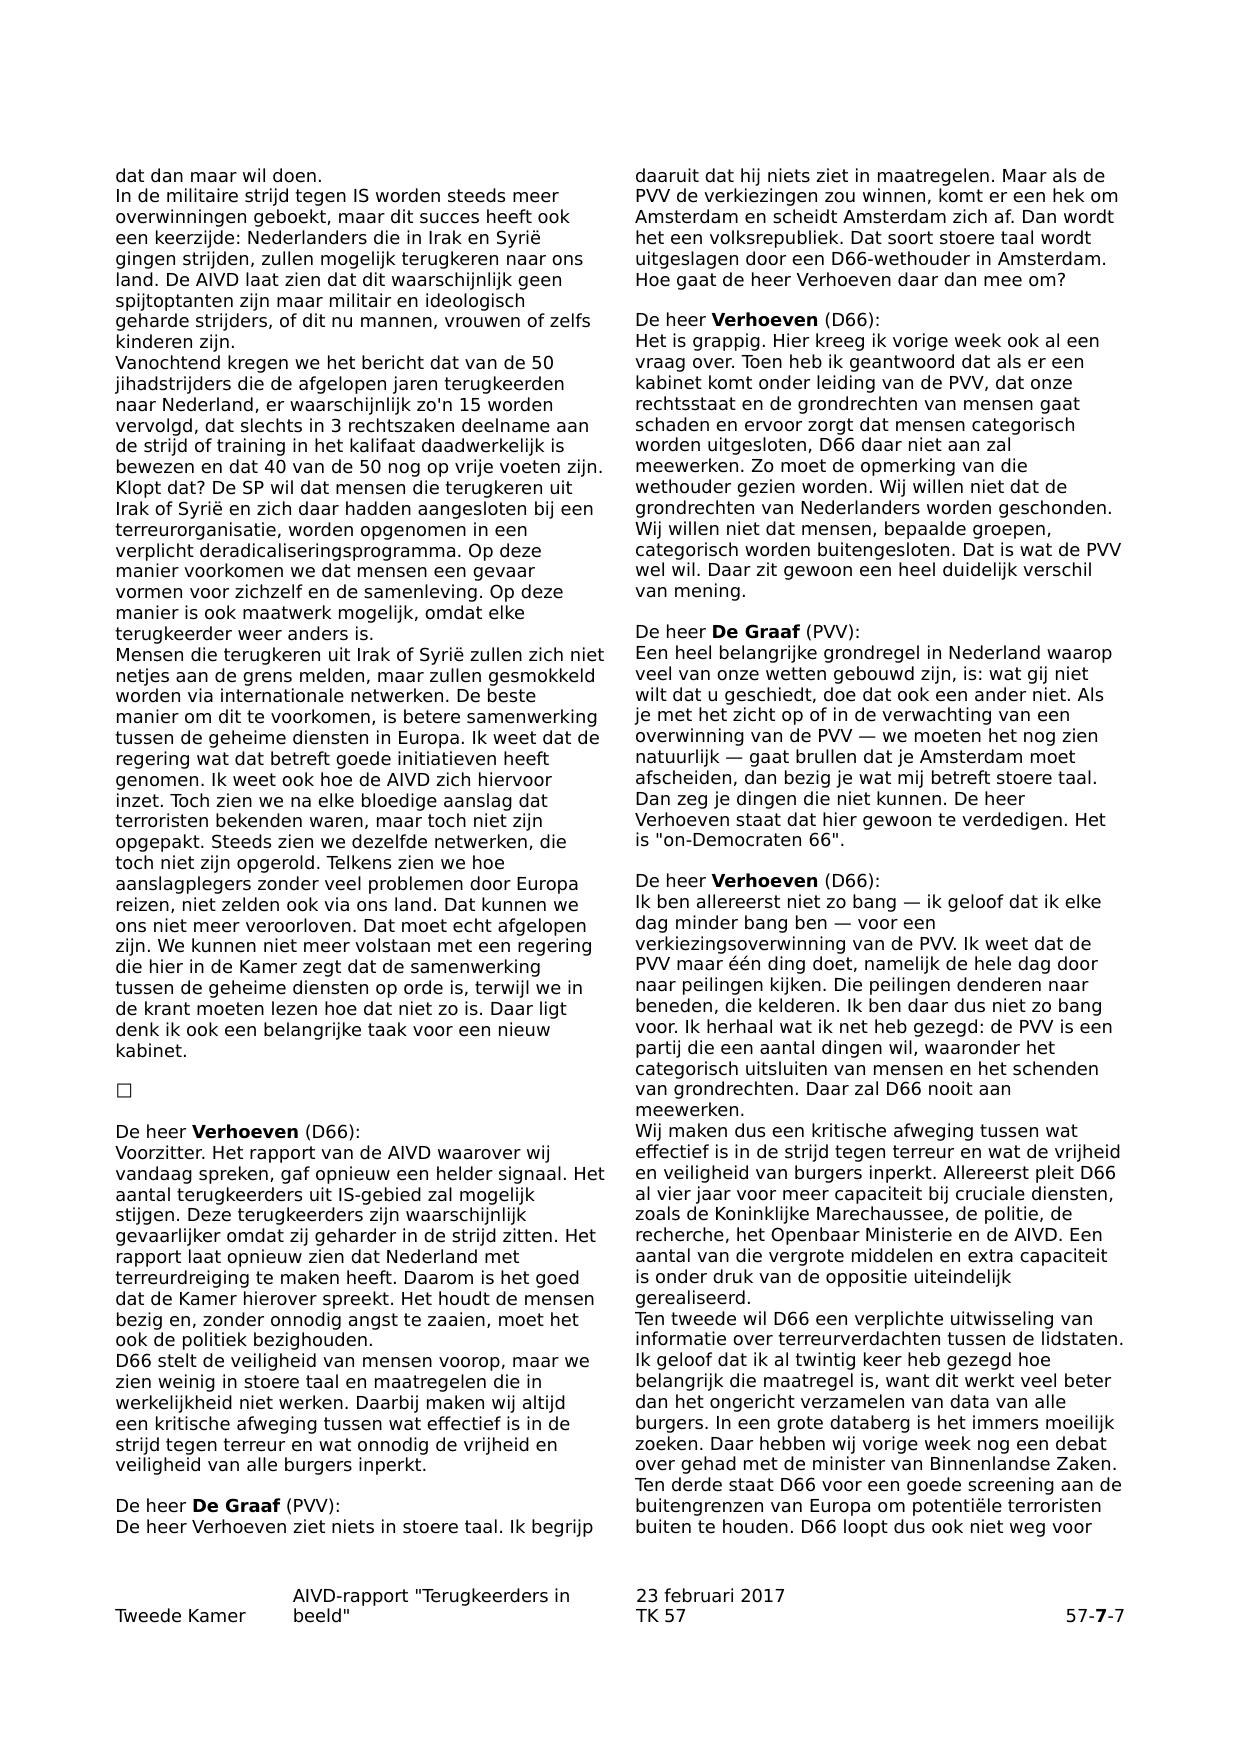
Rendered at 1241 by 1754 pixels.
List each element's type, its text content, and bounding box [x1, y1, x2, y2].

text D66 stelt de veiligheid van mensen voorop, maar we zien weinig in stoere taal en maatregelen die in werkelijkheid niet werken. Daarbij maken wij altijd een kritische afweging tussen wat effectief is in de strijd tegen terreur en wat onnodig de vrijheid en veiligheid van alle burgers inperkt. [115, 1351, 605, 1476]
text Voorzitter. Het rapport van de AIVD waarover wij vandaag spreken, gaf opnieuw een helder signaal. Het aantal terugkeerders uit IS-gebied zal mogelijk stijgen. Deze terugkeerders zijn waarschijnlijk gevaarlijker omdat zij geharder in de strijd zitten. Het rapport laat opnieuw zien dat Nederland met terreurdreiging te maken heeft. Daarom is het goed dat de Kamer hierover spreekt. Het houdt de mensen bezig en, zonder onnodig angst te zaaien, moet het ook de politiek bezighouden. [115, 1143, 605, 1351]
text Wij maken dus een kritische afweging tussen wat effectief is in de strijd tegen terreur en wat de vrijheid en veiligheid van burgers inperkt. Allereerst pleit D66 al vier jaar voor meer capaciteit bij cruciale diensten, zoals de Koninklijke Marechaussee, de politie, de recherche, het Openbaar Ministerie en de AIVD. Een aantal van die vergrote middelen en extra capaciteit is onder druk van de oppositie uiteindelijk gerealiseerd. [635, 1121, 1125, 1308]
text ⬜ [115, 1081, 605, 1102]
text Vanochtend kregen we het bericht dat van de 50 jihadstrijders die de afgelopen jaren terugkeerden naar Nederland, er waarschijnlijk zo'n 15 worden vervolgd, dat slechts in 3 rechtszaken deelname aan de strijd of training in het kalifaat daadwerkelijk is bewezen en dat 40 van de 50 nog op vrije voeten zijn. Klopt dat? De SP wil dat mensen die terugkeren uit Irak of Syrië en zich daar hadden aangesloten bij een terreurorganisatie, worden opgenomen in een verplicht deradicaliseringsprogramma. Op deze manier voorkomen we dat mensen een gevaar vormen voor zichzelf en de samenleving. Op deze manier is ook maatwerk mogelijk, omdat elke terugkeerder weer anders is. [115, 353, 605, 644]
text In de militaire strijd tegen IS worden steeds meer overwinningen geboekt, maar dit succes heeft ook een keerzijde: Nederlanders die in Irak en Syrië gingen strijden, zullen mogelijk terugkeren naar ons land. De AIVD laat zien dat dit waarschijnlijk geen spijtoptanten zijn maar militair en ideologisch geharde strijders, of dit nu mannen, vrouwen of zelfs kinderen zijn. [115, 186, 605, 353]
text De heer De Graaf (PVV): [115, 1496, 605, 1517]
text dat dan maar wil doen. [115, 165, 605, 186]
text daaruit dat hij niets ziet in maatregelen. Maar als de PVV de verkiezingen zou winnen, komt er een hek om Amsterdam en scheidt Amsterdam zich af. Dan wordt het een volksrepubliek. Dat soort stoere taal wordt uitgeslagen door een D66-wethouder in Amsterdam. Hoe gaat de heer Verhoeven daar dan mee om? [635, 165, 1125, 290]
text De heer Verhoeven (D66): [635, 310, 1125, 331]
text De heer Verhoeven (D66): [115, 1122, 605, 1143]
text Ten tweede wil D66 een verplichte uitwisseling van informatie over terreurverdachten tussen de lidstaten. Ik geloof dat ik al twintig keer heb gezegd hoe belangrijk die maatregel is, want dit werkt veel beter dan het ongericht verzamelen van data van alle burgers. In een grote databerg is het immers moeilijk zoeken. Daar hebben wij vorige week nog een debat over gehad met de minister van Binnenlandse Zaken. [635, 1308, 1125, 1475]
text Mensen die terugkeren uit Irak of Syrië zullen zich niet netjes aan de grens melden, maar zullen gesmokkeld worden via internationale netwerken. De beste manier om dit te voorkomen, is betere samenwerking tussen de geheime diensten in Europa. Ik weet dat de regering wat dat betreft goede initiatieven heeft genomen. Ik weet ook hoe de AIVD zich hiervoor inzet. Toch zien we na elke bloedige aanslag dat terroristen bekenden waren, maar toch niet zijn opgepakt. Steeds zien we dezelfde netwerken, die toch niet zijn opgerold. Telkens zien we hoe aanslagplegers zonder veel problemen door Europa reizen, niet zelden ook via ons land. Dat kunnen we ons niet meer veroorloven. Dat moet echt afgelopen zijn. We kunnen niet meer volstaan met een regering die hier in de Kamer zegt dat de samenwerking tussen de geheime diensten op orde is, terwijl we in de krant moeten lezen hoe dat niet zo is. Daar ligt denk ik ook een belangrijke taak voor een nieuw kabinet. [115, 644, 605, 1061]
text Het is grappig. Hier kreeg ik vorige week ook al een vraag over. Toen heb ik geantwoord dat als er een kabinet komt onder leiding van de PVV, dat onze rechtsstaat en de grondrechten van mensen gaat schaden en ervoor zorgt dat mensen categorisch worden uitgesloten, D66 daar niet aan zal meewerken. Zo moet de opmerking van die wethouder gezien worden. Wij willen niet dat de grondrechten van Nederlanders worden geschonden. Wij willen niet dat mensen, bepaalde groepen, categorisch worden buitengesloten. Dat is wat de PVV wel wil. Daar zit gewoon een heel duidelijk verschil van mening. [635, 331, 1125, 602]
text Een heel belangrijke grondregel in Nederland waarop veel van onze wetten gebouwd zijn, is: wat gij niet wilt dat u geschiedt, doe dat ook een ander niet. Als je met het zicht op of in de verwachting van een overwinning van de PVV — we moeten het nog zien natuurlijk — gaat brullen dat je Amsterdam moet afscheiden, dan bezig je wat mij betreft stoere taal. Dan zeg je dingen die niet kunnen. De heer Verhoeven staat dat hier gewoon te verdedigen. Het is "on-Democraten 66". [635, 643, 1125, 851]
text Ik ben allereerst niet zo bang — ik geloof dat ik elke dag minder bang ben — voor een verkiezingsoverwinning van de PVV. Ik weet dat de PVV maar één ding doet, namelijk de hele dag door naar peilingen kijken. Die peilingen denderen naar beneden, die kelderen. Ik ben daar dus niet zo bang voor. Ik herhaal wat ik net heb gezegd: de PVV is een partij die een aantal dingen wil, waaronder het categorisch uitsluiten van mensen en het schenden van grondrechten. Daar zal D66 nooit aan meewerken. [635, 892, 1125, 1121]
text Ten derde staat D66 voor een goede screening aan de buitengrenzen van Europa om potentiële terroristen buiten te houden. D66 loopt dus ook niet weg voor [635, 1475, 1125, 1537]
text De heer Verhoeven ziet niets in stoere taal. Ik begrijp [115, 1517, 605, 1537]
text De heer De Graaf (PVV): [635, 622, 1125, 643]
text De heer Verhoeven (D66): [635, 871, 1125, 892]
